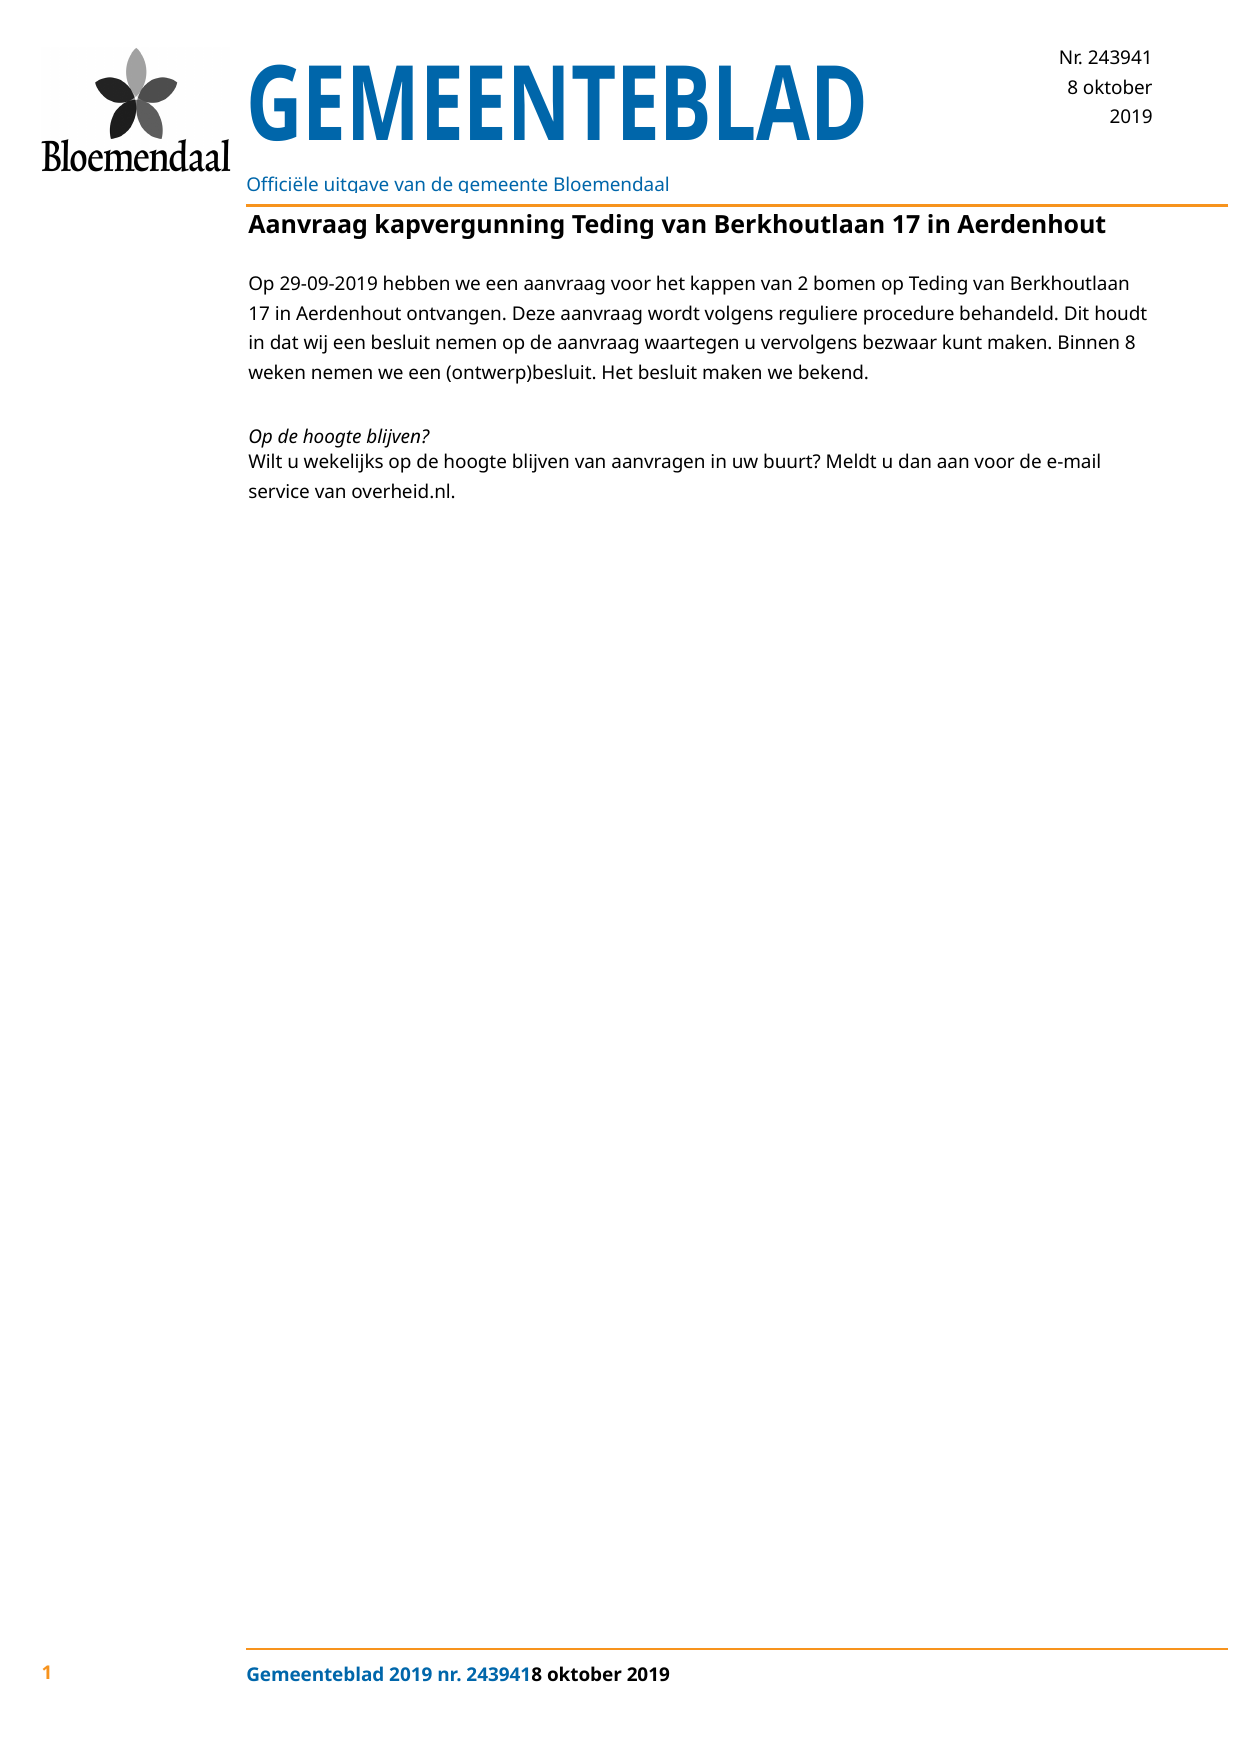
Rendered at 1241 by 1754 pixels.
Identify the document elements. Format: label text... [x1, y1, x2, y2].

text Aanvraag kapvergunning Teding van Berkhoutlaan 17 in Aerdenhout [248, 207, 1152, 241]
picture [41, 47, 231, 172]
text Op 29-09-2019 hebben we een aanvraag voor het kappen van 2 bomen op Teding van Berkhoutlaan 17 in Aerdenhout ontvangen. Deze aanvraag wordt volgens reguliere procedure behandeld. Dit houdt in dat wij een besluit nemen op de aanvraag waartegen u vervolgens bezwaar kunt maken. Binnen 8 weken nemen we een (ontwerp)besluit. Het besluit maken we bekend. [248, 270, 1152, 385]
text Wilt u wekelijks op de hoogte blijven van aanvragen in uw buurt? Meldt u dan aan voor de e-mail service van overheid.nl. [248, 449, 1152, 504]
text Op de hoogte blijven? [248, 423, 1152, 449]
